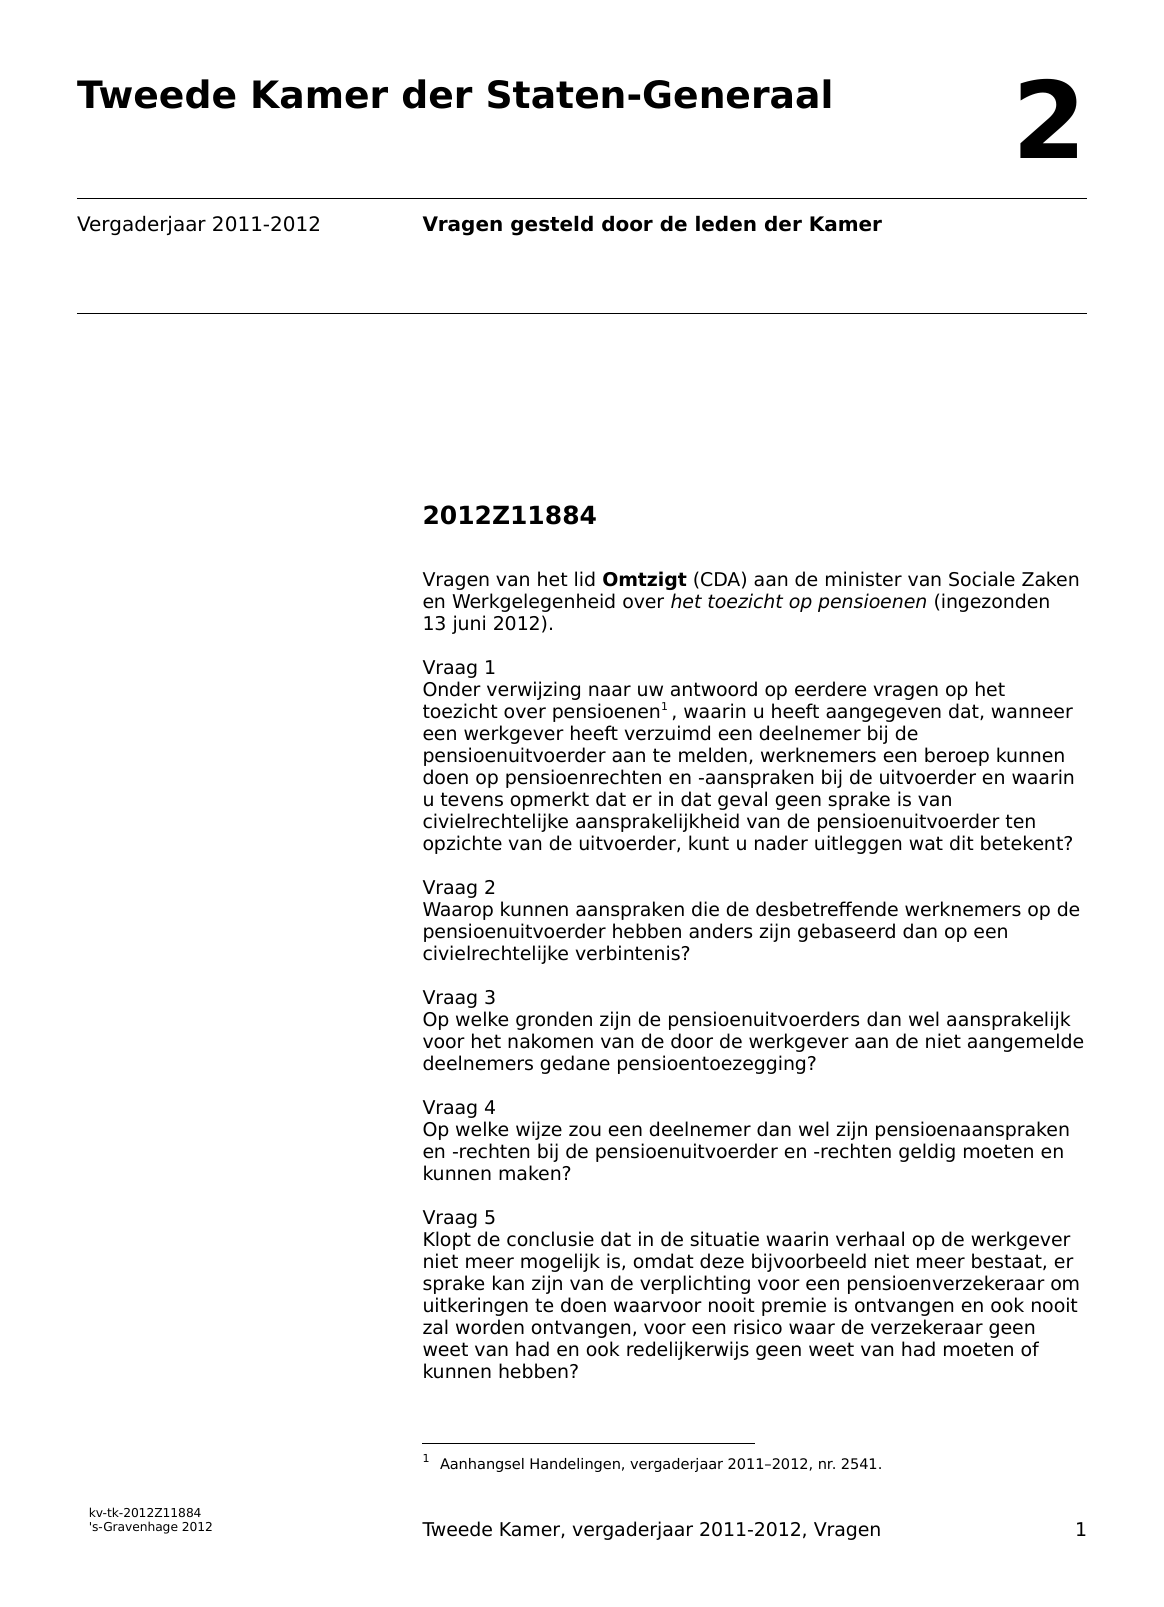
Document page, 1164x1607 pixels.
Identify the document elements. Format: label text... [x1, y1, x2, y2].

text Vraag 3 [422, 987, 1087, 1009]
text kv-tk-2012Z11884 [88, 1506, 323, 1520]
text Onder verwijzing naar uw antwoord op eerdere vragen op het toezicht over pensioenen, waarin u heeft aangegeven dat, wanneer een werkgever heeft verzuimd een deelnemer bij de pensioenuitvoerder aan te melden, werknemers een beroep kunnen doen op pensioenrechten en -aanspraken bij de uitvoerder en waarin u tevens opmerkt dat er in dat geval geen sprake is van civielrechtelijke aansprakelijkheid van de pensioenuitvoerder ten opzichte van de uitvoerder, kunt u nader uitleggen wat dit betekent? [422, 679, 1087, 855]
text Op welke wijze zou een deelnemer dan wel zijn pensioenaanspraken en -rechten bij de pensioenuitvoerder en -rechten geldig moeten en kunnen maken? [422, 1119, 1087, 1185]
text Klopt de conclusie dat in de situatie waarin verhaal op de werkgever niet meer mogelijk is, omdat deze bijvoorbeeld niet meer bestaat, er sprake kan zijn van de verplichting voor een pensioenverzekeraar om uitkeringen te doen waarvoor nooit premie is ontvangen en ook nooit zal worden ontvangen, voor een risico waar de verzekeraar geen weet van had en ook redelijkerwijs geen weet van had moeten of kunnen hebben? [422, 1229, 1087, 1383]
text 2012Z11884 [422, 501, 1087, 531]
text Op welke gronden zijn de pensioenuitvoerders dan wel aansprakelijk voor het nakomen van de door de werkgever aan de niet aangemelde deelnemers gedane pensioentoezegging? [422, 1009, 1087, 1075]
text Waarop kunnen aanspraken die de desbetreffende werknemers op de pensioenuitvoerder hebben anders zijn gebaseerd dan op een civielrechtelijke verbintenis? [422, 899, 1087, 965]
table_cell Vragen gesteld door de leden der Kamer [422, 199, 1087, 313]
text Vragen van het lid Omtzigt (CDA) aan de minister van Sociale Zaken en Werkgelegenheid over het toezicht op pensioenen (ingezonden 13 juni 2012). [422, 569, 1087, 635]
table_header 2 [886, 59, 1087, 198]
text Vraag 5 [422, 1207, 1087, 1229]
text Vraag 1 [422, 657, 1087, 679]
table_header Tweede Kamer der Staten-Generaal [77, 59, 886, 198]
text Vraag 4 [422, 1097, 1087, 1119]
text Vraag 2 [422, 877, 1087, 899]
text Aanhangsel Handelingen, vergaderjaar 2011–2012, nr. 2541. [422, 1452, 1087, 1474]
text 's-Gravenhage 2012 [88, 1520, 323, 1534]
table_cell Vergaderjaar 2011-2012 [77, 199, 422, 313]
